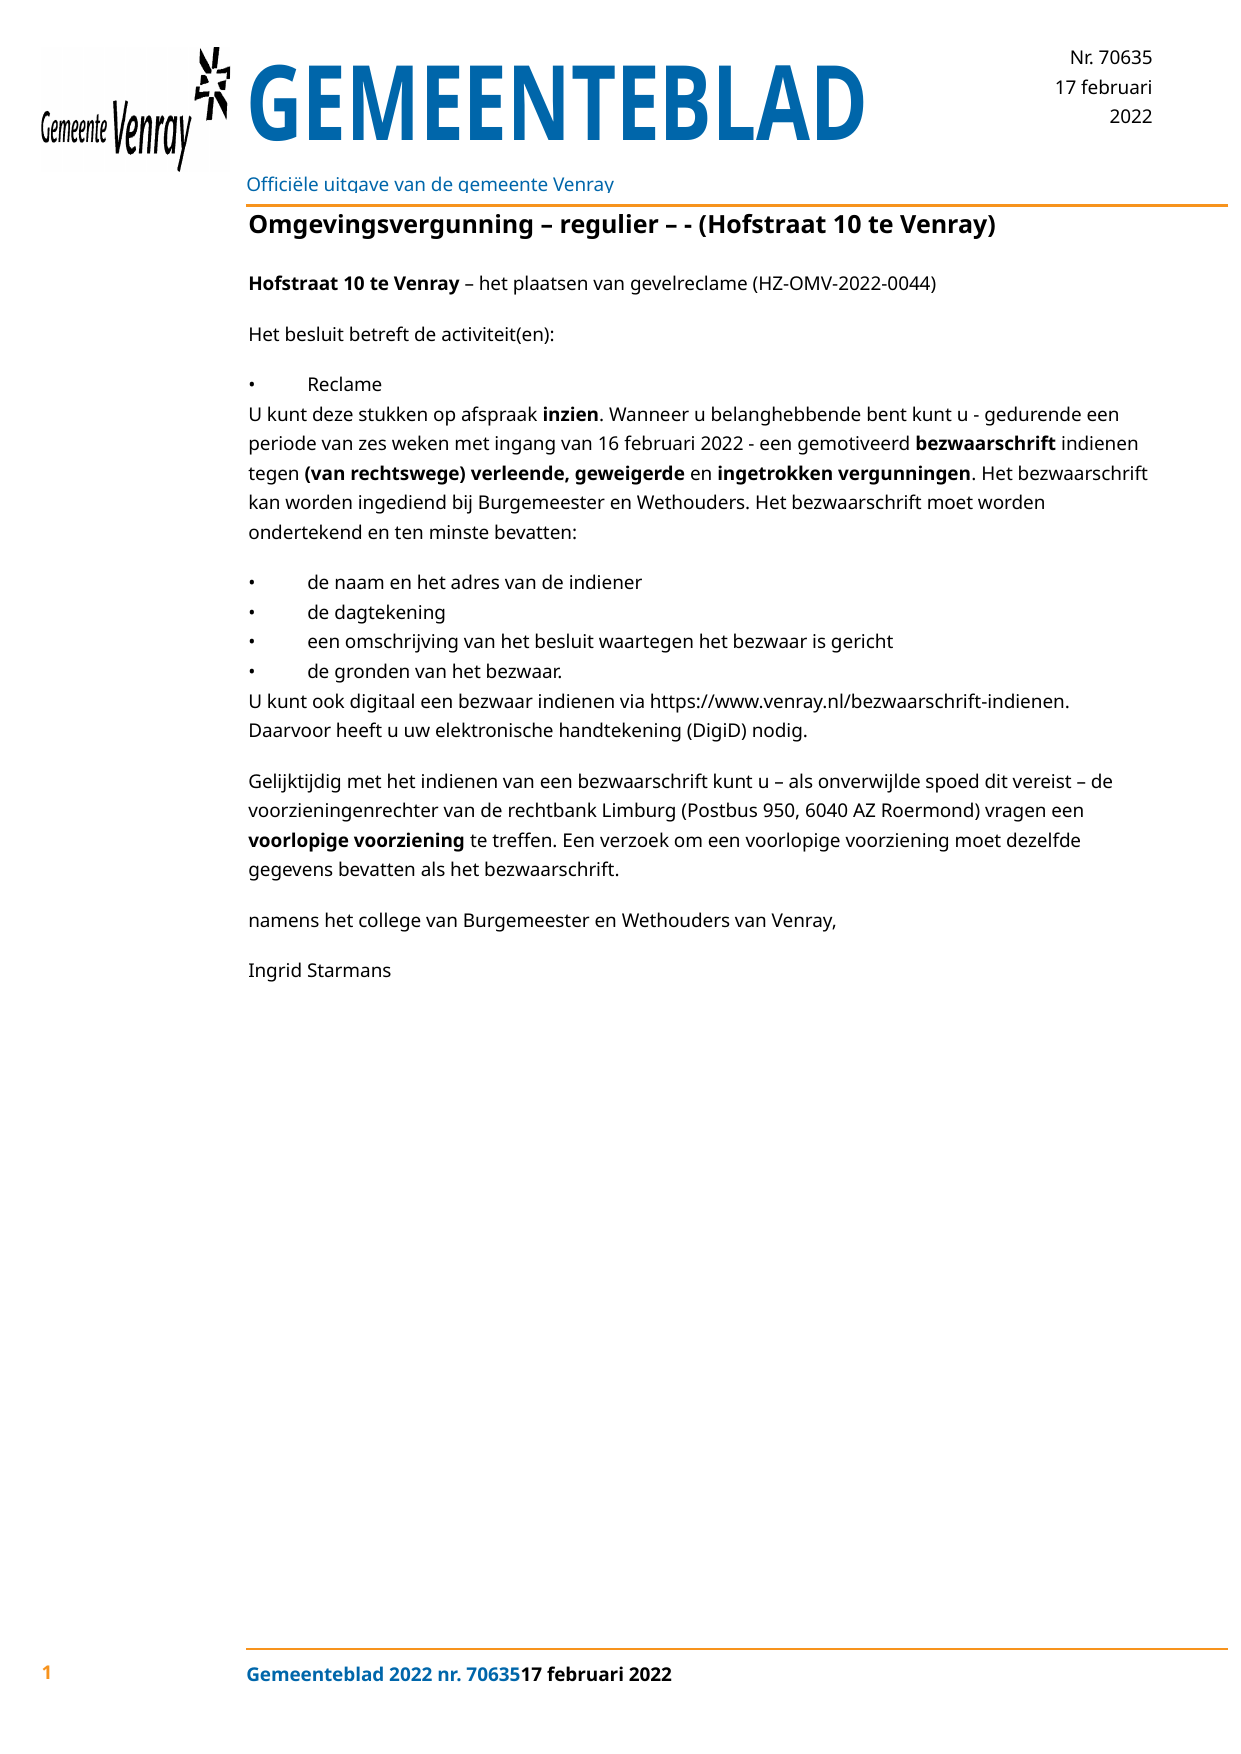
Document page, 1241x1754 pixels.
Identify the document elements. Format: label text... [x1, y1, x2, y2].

text Omgevingsvergunning – regulier – - (Hofstraat 10 te Venray) [248, 207, 1152, 241]
text Gelijktijdig met het indienen van een bezwaarschrift kunt u – als onverwijlde spoed dit vereist – de voorzieningenrechter van de rechtbank Limburg (Postbus 950, 6040 AZ Roermond) vragen een voorlopige voorziening te treffen. Een verzoek om een voorlopige voorziening moet dezelfde gegevens bevatten als het bezwaarschrift. [248, 768, 1152, 882]
text U kunt deze stukken op afspraak inzien. Wanneer u belanghebbende bent kunt u - gedurende een periode van zes weken met ingang van 16 februari 2022 - een gemotiveerd bezwaarschrift indienen tegen (van rechtswege) verleende, geweigerde en ingetrokken vergunningen. Het bezwaarschrift kan worden ingediend bij Burgemeester en Wethouders. Het bezwaarschrift moet worden ondertekend en ten minste bevatten: [248, 401, 1152, 545]
list de naam en het adres van de indiener [248, 569, 1152, 595]
picture [41, 47, 231, 172]
text Het besluit betreft de activiteit(en): [248, 321, 1152, 346]
text Ingrid Starmans [248, 957, 1152, 983]
text U kunt ook digitaal een bezwaar indienen via https://www.venray.nl/bezwaarschrift-indienen. Daarvoor heeft u uw elektronische handtekening (DigiD) nodig. [248, 688, 1152, 743]
list de dagtekening [248, 599, 1152, 625]
list een omschrijving van het besluit waartegen het bezwaar is gericht [248, 629, 1152, 654]
text namens het college van Burgemeester en Wethouders van Venray, [248, 907, 1152, 933]
text Hofstraat 10 te Venray – het plaatsen van gevelreclame (HZ-OMV-2022-0044) [248, 270, 1152, 296]
list de gronden van het bezwaar. [248, 658, 1152, 684]
list Reclame [248, 371, 1152, 397]
